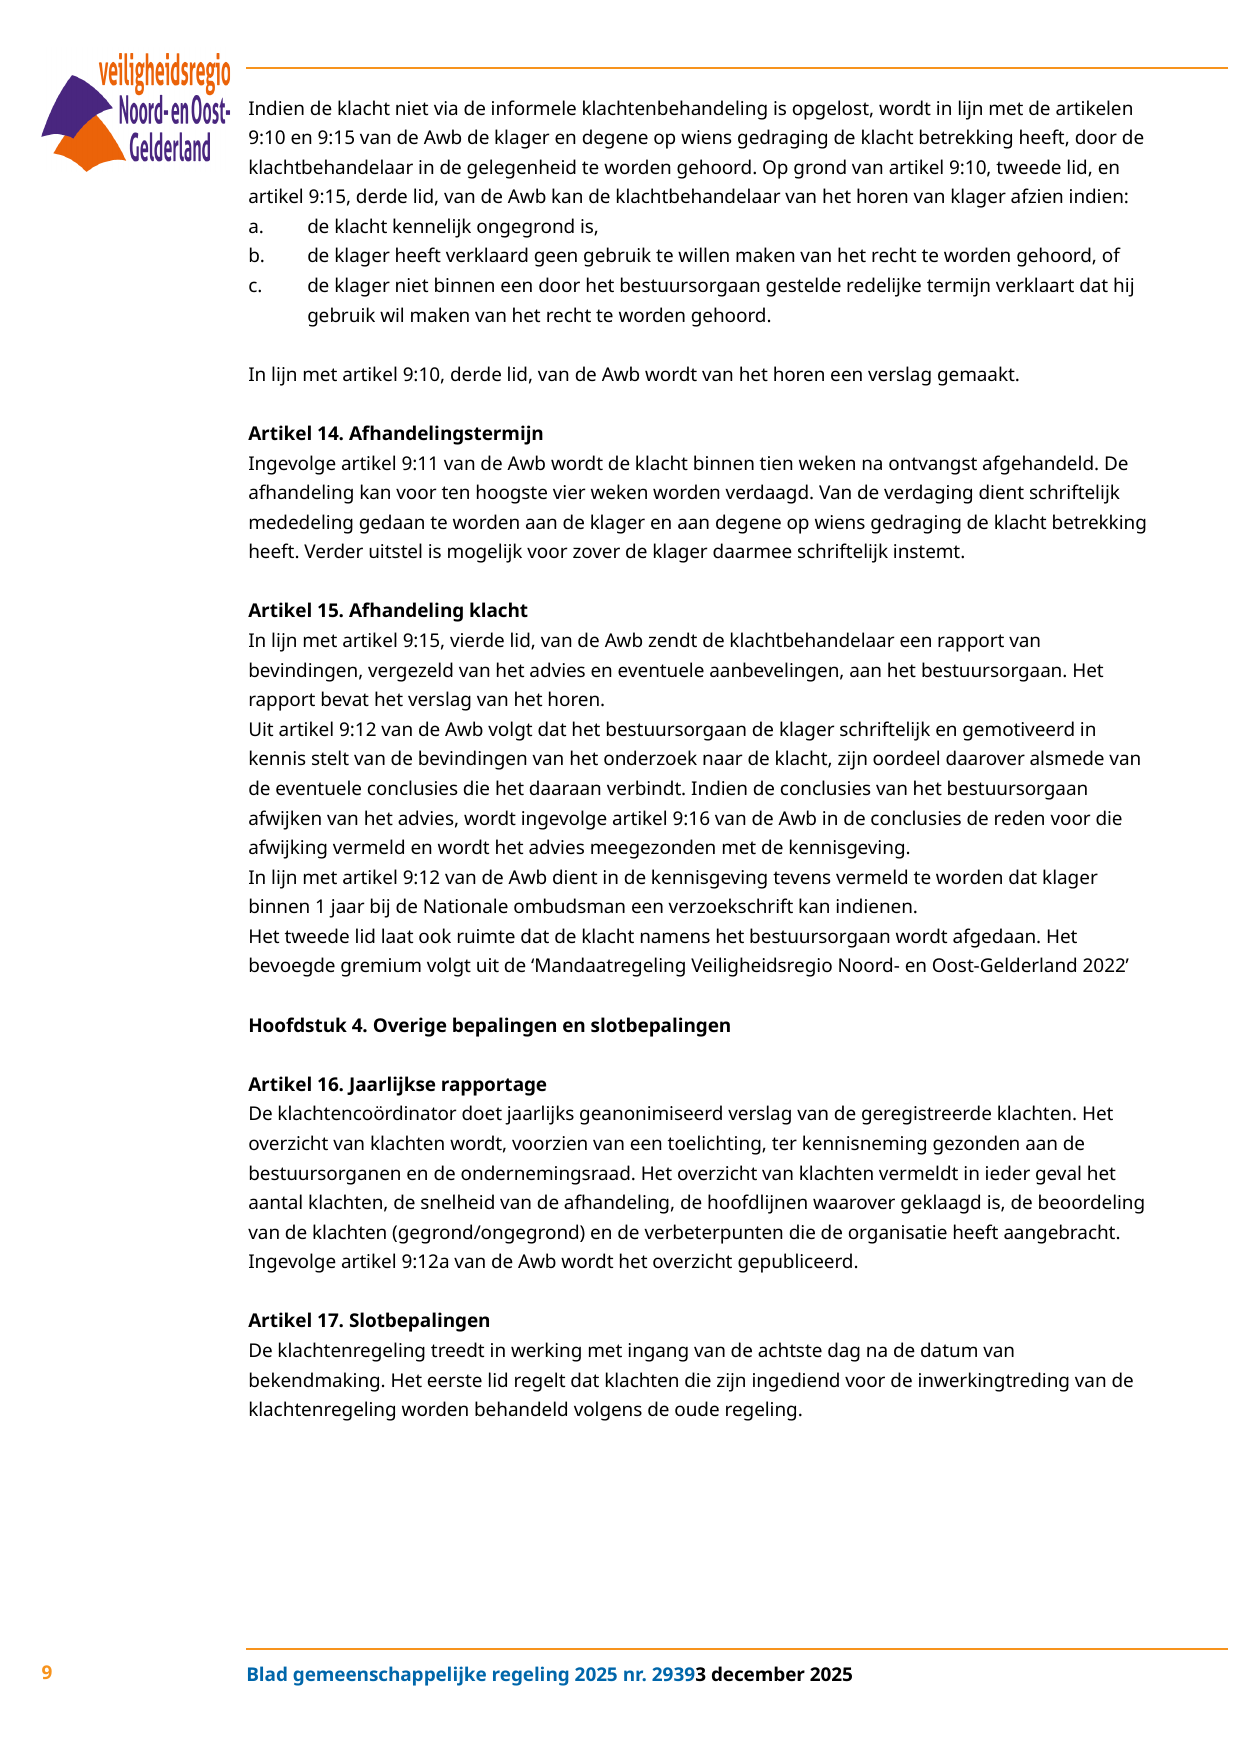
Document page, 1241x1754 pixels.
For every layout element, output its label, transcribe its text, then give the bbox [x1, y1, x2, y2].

text Artikel 16. Jaarlijkse rapportage [248, 1071, 1152, 1097]
picture [41, 47, 231, 172]
list de klager heeft verklaard geen gebruik te willen maken van het recht te worden gehoord, of [248, 243, 1152, 268]
text Uit artikel 9:12 van de Awb volgt dat het bestuursorgaan de klager schriftelijk en gemotiveerd in kennis stelt van de bevindingen van het onderzoek naar de klacht, zijn oordeel daarover alsmede van de eventuele conclusies die het daaraan verbindt. Indien de conclusies van het bestuursorgaan afwijken van het advies, wordt ingevolge artikel 9:16 van de Awb in de conclusies de reden voor die afwijking vermeld en wordt het advies meegezonden met de kennisgeving. [248, 716, 1152, 860]
text De klachtencoördinator doet jaarlijks geanonimiseerd verslag van de geregistreerde klachten. Het overzicht van klachten wordt, voorzien van een toelichting, ter kennisneming gezonden aan de bestuursorganen en de ondernemingsraad. Het overzicht van klachten vermeldt in ieder geval het aantal klachten, de snelheid van de afhandeling, de hoofdlijnen waarover geklaagd is, de beoordeling van de klachten (gegrond/ongegrond) en de verbeterpunten die de organisatie heeft aangebracht. Ingevolge artikel 9:12a van de Awb wordt het overzicht gepubliceerd. [248, 1101, 1152, 1274]
list de klager niet binnen een door het bestuursorgaan gestelde redelijke termijn verklaart dat hij gebruik wil maken van het recht te worden gehoord. [248, 272, 1152, 328]
text Ingevolge artikel 9:11 van de Awb wordt de klacht binnen tien weken na ontvangst afgehandeld. De afhandeling kan voor ten hoogste vier weken worden verdaagd. Van de verdaging dient schriftelijk mededeling gedaan te worden aan de klager en aan degene op wiens gedraging de klacht betrekking heeft. Verder uitstel is mogelijk voor zover de klager daarmee schriftelijk instemt. [248, 450, 1152, 564]
text In lijn met artikel 9:12 van de Awb dient in de kennisgeving tevens vermeld te worden dat klager binnen 1 jaar bij de Nationale ombudsman een verzoekschrift kan indienen. [248, 864, 1152, 919]
text Artikel 17. Slotbepalingen [248, 1308, 1152, 1333]
text Artikel 15. Afhandeling klacht [248, 598, 1152, 623]
text Artikel 14. Afhandelingstermijn [248, 420, 1152, 446]
list de klacht kennelijk ongegrond is, [248, 213, 1152, 239]
text Hoofdstuk 4. Overige bepalingen en slotbepalingen [248, 1012, 1152, 1038]
text In lijn met artikel 9:15, vierde lid, van de Awb zendt de klachtbehandelaar een rapport van bevindingen, vergezeld van het advies en eventuele aanbevelingen, aan het bestuursorgaan. Het rapport bevat het verslag van het horen. [248, 627, 1152, 712]
text Indien de klacht niet via de informele klachtenbehandeling is opgelost, wordt in lijn met de artikelen 9:10 en 9:15 van de Awb de klager en degene op wiens gedraging de klacht betrekking heeft, door de klachtbehandelaar in de gelegenheid te worden gehoord. Op grond van artikel 9:10, tweede lid, en artikel 9:15, derde lid, van de Awb kan de klachtbehandelaar van het horen van klager afzien indien: [248, 95, 1152, 209]
text De klachtenregeling treedt in werking met ingang van de achtste dag na de datum van bekendmaking. Het eerste lid regelt dat klachten die zijn ingediend voor de inwerkingtreding van de klachtenregeling worden behandeld volgens de oude regeling. [248, 1337, 1152, 1422]
text In lijn met artikel 9:10, derde lid, van de Awb wordt van het horen een verslag gemaakt. [248, 361, 1152, 387]
text Het tweede lid laat ook ruimte dat de klacht namens het bestuursorgaan wordt afgedaan. Het bevoegde gremium volgt uit de ‘Mandaatregeling Veiligheidsregio Noord- en Oost-Gelderland 2022’ [248, 923, 1152, 978]
